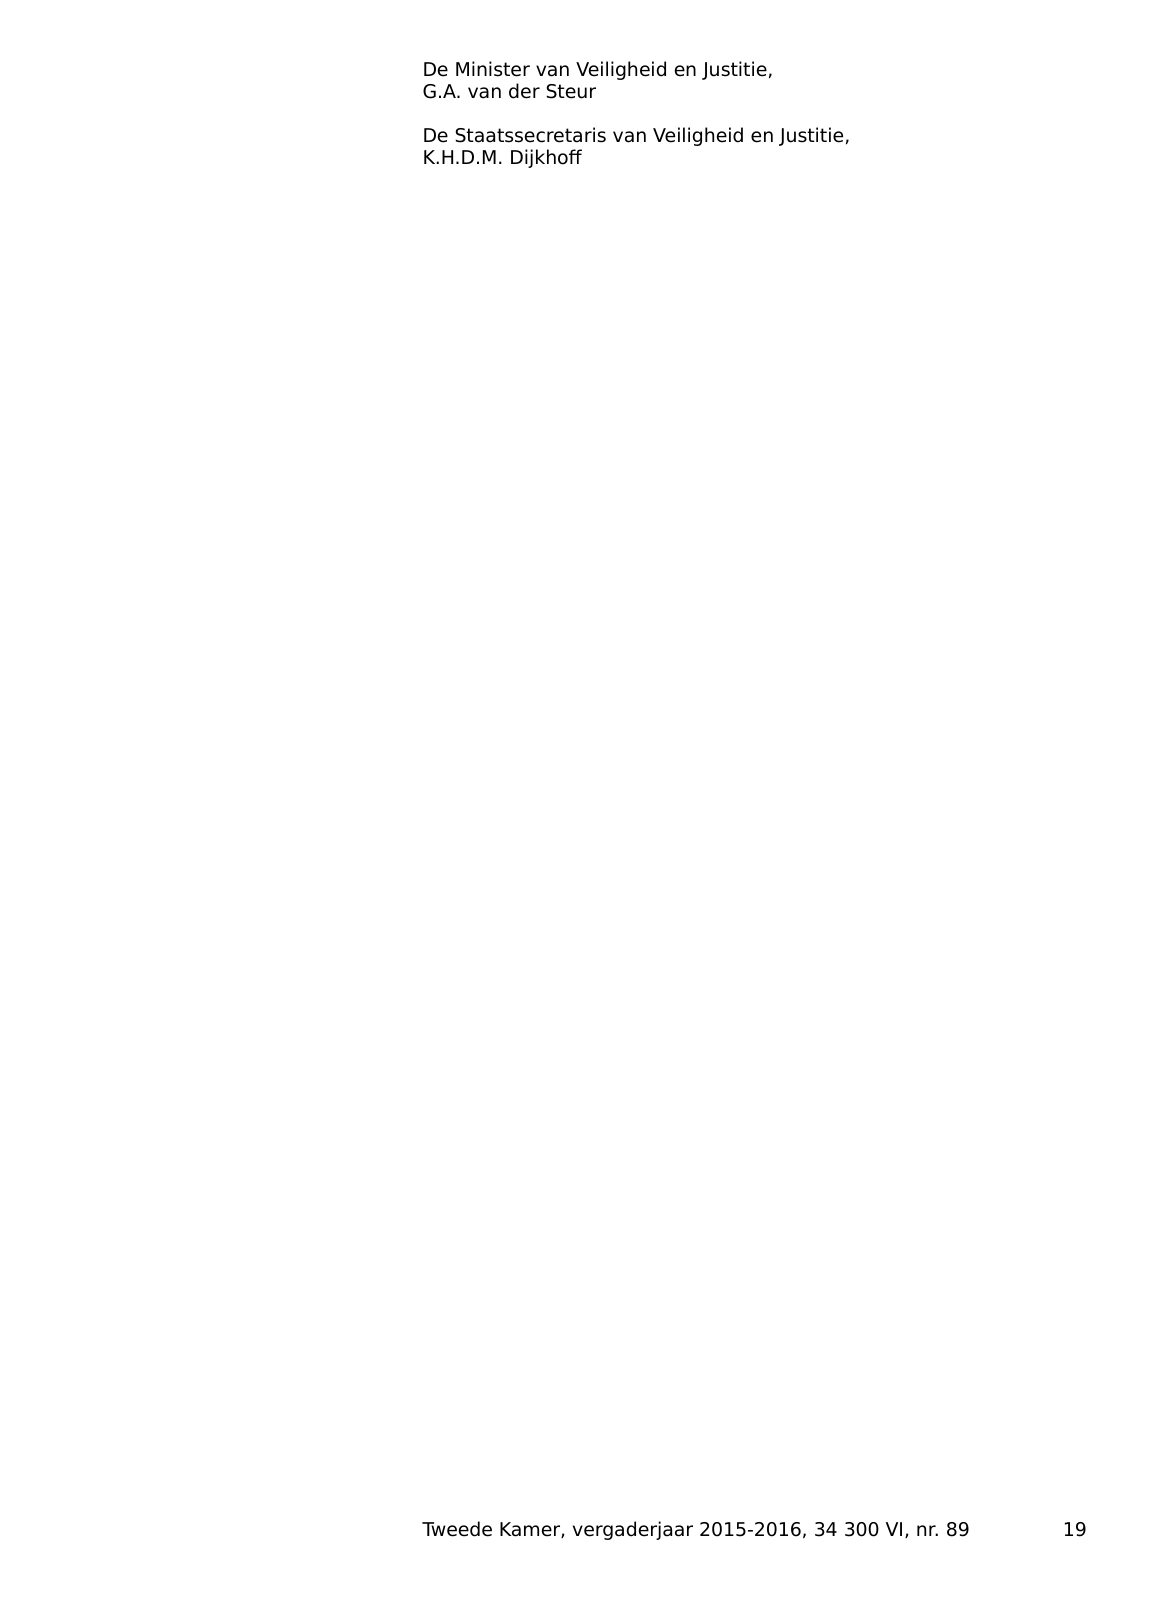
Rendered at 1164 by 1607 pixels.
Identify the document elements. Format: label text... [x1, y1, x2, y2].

text De Staatssecretaris van Veiligheid en Justitie, K.H.D.M. Dijkhoff [422, 125, 1087, 169]
text De Minister van Veiligheid en Justitie, G.A. van der Steur [422, 59, 1087, 103]
